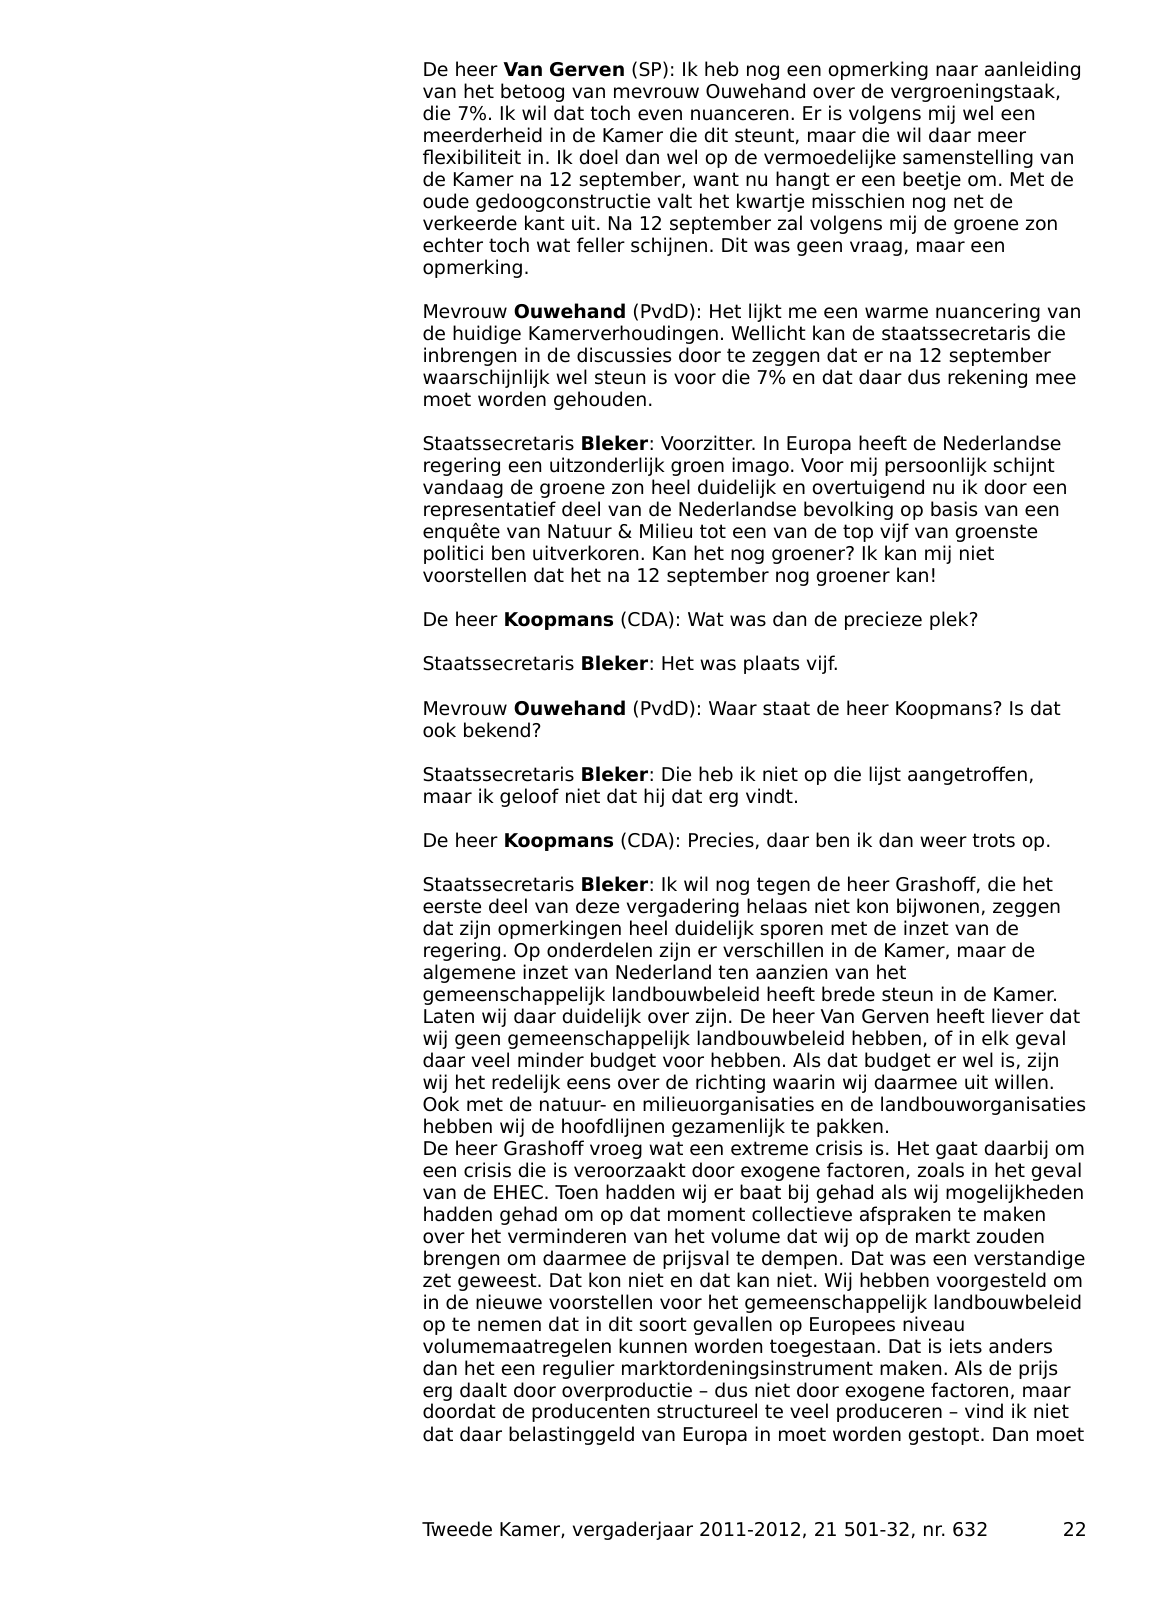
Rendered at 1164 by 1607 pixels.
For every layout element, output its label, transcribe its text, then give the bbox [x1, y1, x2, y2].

text De heer Koopmans (CDA): Precies, daar ben ik dan weer trots op. [422, 830, 1087, 852]
text Staatssecretaris Bleker: Voorzitter. In Europa heeft de Nederlandse regering een uitzonderlijk groen imago. Voor mij persoonlijk schijnt vandaag de groene zon heel duidelijk en overtuigend nu ik door een representatief deel van de Nederlandse bevolking op basis van een enquête van Natuur & Milieu tot een van de top vijf van groenste politici ben uitverkoren. Kan het nog groener? Ik kan mij niet voorstellen dat het na 12 september nog groener kan! [422, 433, 1087, 587]
text De heer Koopmans (CDA): Wat was dan de precieze plek? [422, 609, 1087, 631]
text De heer Grashoff vroeg wat een extreme crisis is. Het gaat daarbij om een crisis die is veroorzaakt door exogene factoren, zoals in het geval van de EHEC. Toen hadden wij er baat bij gehad als wij mogelijkheden hadden gehad om op dat moment collectieve afspraken te maken over het verminderen van het volume dat wij op de markt zouden brengen om daarmee de prijsval te dempen. Dat was een verstandige zet geweest. Dat kon niet en dat kan niet. Wij hebben voorgesteld om in de nieuwe voorstellen voor het gemeenschappelijk landbouwbeleid op te nemen dat in dit soort gevallen op Europees niveau volumemaatregelen kunnen worden toegestaan. Dat is iets anders dan het een regulier marktordeningsinstrument maken. Als de prijs erg daalt door overproductie – dus niet door exogene factoren, maar doordat de producenten structureel te veel produceren – vind ik niet dat daar belastinggeld van Europa in moet worden gestopt. Dan moet [422, 1138, 1087, 1445]
text Mevrouw Ouwehand (PvdD): Waar staat de heer Koopmans? Is dat ook bekend? [422, 697, 1087, 741]
text Staatssecretaris Bleker: Die heb ik niet op die lijst aangetroffen, maar ik geloof niet dat hij dat erg vindt. [422, 764, 1087, 808]
text Staatssecretaris Bleker: Het was plaats vijf. [422, 653, 1087, 675]
text Staatssecretaris Bleker: Ik wil nog tegen de heer Grashoff, die het eerste deel van deze vergadering helaas niet kon bijwonen, zeggen dat zijn opmerkingen heel duidelijk sporen met de inzet van de regering. Op onderdelen zijn er verschillen in de Kamer, maar de algemene inzet van Nederland ten aanzien van het gemeenschappelijk landbouwbeleid heeft brede steun in de Kamer. Laten wij daar duidelijk over zijn. De heer Van Gerven heeft liever dat wij geen gemeenschappelijk landbouwbeleid hebben, of in elk geval daar veel minder budget voor hebben. Als dat budget er wel is, zijn wij het redelijk eens over de richting waarin wij daarmee uit willen. Ook met de natuur- en milieuorganisaties en de landbouworganisaties hebben wij de hoofdlijnen gezamenlijk te pakken. [422, 874, 1087, 1138]
text Mevrouw Ouwehand (PvdD): Het lijkt me een warme nuancering van de huidige Kamerverhoudingen. Wellicht kan de staatssecretaris die inbrengen in de discussies door te zeggen dat er na 12 september waarschijnlijk wel steun is voor die 7% en dat daar dus rekening mee moet worden gehouden. [422, 301, 1087, 411]
text De heer Van Gerven (SP): Ik heb nog een opmerking naar aanleiding van het betoog van mevrouw Ouwehand over de vergroeningstaak, die 7%. Ik wil dat toch even nuanceren. Er is volgens mij wel een meerderheid in de Kamer die dit steunt, maar die wil daar meer flexibiliteit in. Ik doel dan wel op de vermoedelijke samenstelling van de Kamer na 12 september, want nu hangt er een beetje om. Met de oude gedoogconstructie valt het kwartje misschien nog net de verkeerde kant uit. Na 12 september zal volgens mij de groene zon echter toch wat feller schijnen. Dit was geen vraag, maar een opmerking. [422, 59, 1087, 279]
